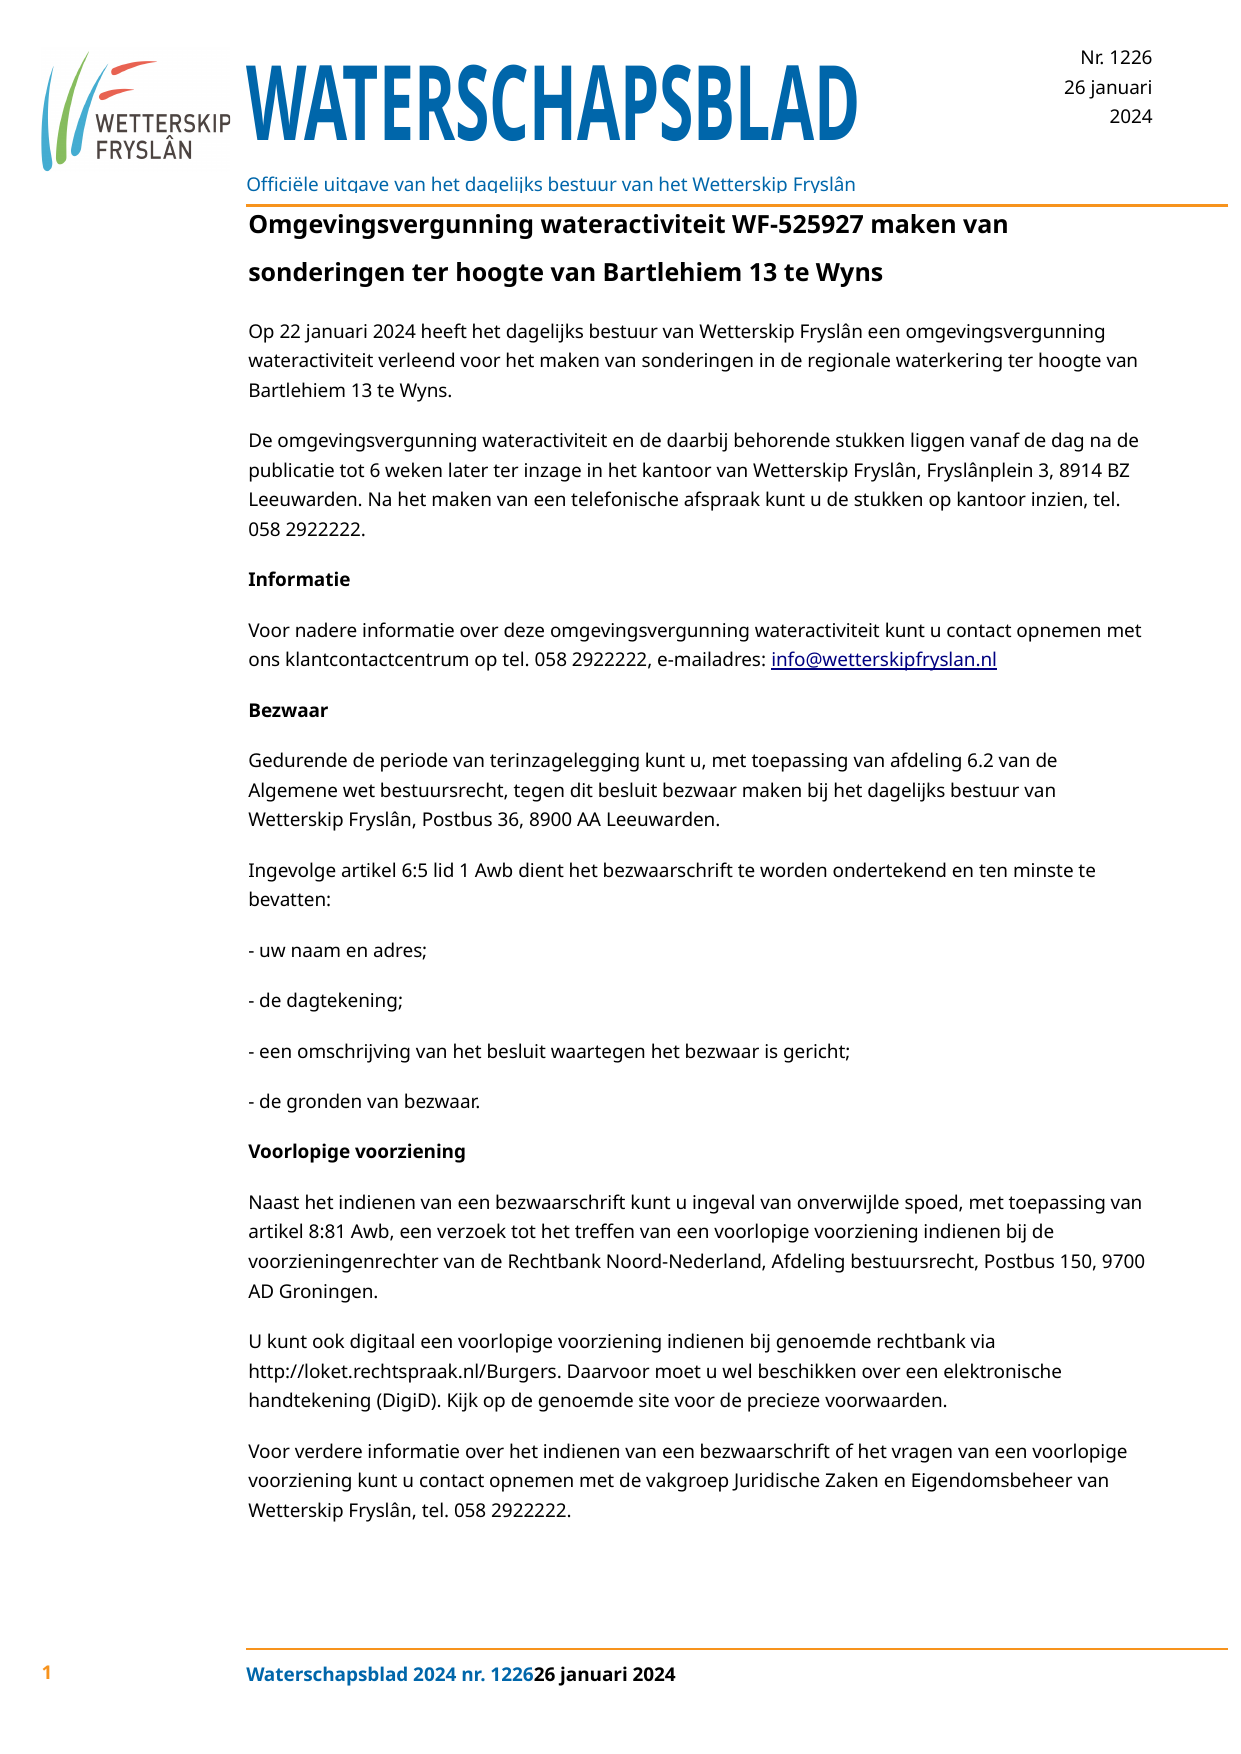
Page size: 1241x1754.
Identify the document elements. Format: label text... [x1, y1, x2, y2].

text Voor verdere informatie over het indienen van een bezwaarschrift of het vragen van een voorlopige voorziening kunt u contact opnemen met de vakgroep Juridische Zaken en Eigendomsbeheer van Wetterskip Fryslân, tel. 058 2922222. [248, 1438, 1152, 1523]
text Omgevingsvergunning wateractiviteit WF-525927 maken van sonderingen ter hoogte van Bartlehiem 13 te Wyns [248, 207, 1152, 288]
picture [41, 47, 231, 172]
text - een omschrijving van het besluit waartegen het bezwaar is gericht; [248, 1038, 1152, 1064]
text Voorlopige voorziening [248, 1139, 1152, 1164]
text - de dagtekening; [248, 987, 1152, 1013]
text Op 22 januari 2024 heeft het dagelijks bestuur van Wetterskip Fryslân een omgevingsvergunning wateractiviteit verleend voor het maken van sonderingen in de regionale waterkering ter hoogte van Bartlehiem 13 te Wyns. [248, 318, 1152, 403]
text Informatie [248, 567, 1152, 592]
text Bezwaar [248, 697, 1152, 723]
text - de gronden van bezwaar. [248, 1088, 1152, 1114]
text U kunt ook digitaal een voorlopige voorziening indienen bij genoemde rechtbank via http://loket.rechtspraak.nl/Burgers. Daarvoor moet u wel beschikken over een elektronische handtekening (DigiD). Kijk op de genoemde site voor de precieze voorwaarden. [248, 1328, 1152, 1413]
text Ingevolge artikel 6:5 lid 1 Awb dient het bezwaarschrift te worden ondertekend en ten minste te bevatten: [248, 857, 1152, 912]
text - uw naam en adres; [248, 937, 1152, 963]
text De omgevingsvergunning wateractiviteit en de daarbij behorende stukken liggen vanaf de dag na de publicatie tot 6 weken later ter inzage in het kantoor van Wetterskip Fryslân, Fryslânplein 3, 8914 BZ Leeuwarden. Na het maken van een telefonische afspraak kunt u de stukken op kantoor inzien, tel. 058 2922222. [248, 427, 1152, 542]
text Gedurende de periode van terinzagelegging kunt u, met toepassing van afdeling 6.2 van de Algemene wet bestuursrecht, tegen dit besluit bezwaar maken bij het dagelijks bestuur van Wetterskip Fryslân, Postbus 36, 8900 AA Leeuwarden. [248, 747, 1152, 832]
text Naast het indienen van een bezwaarschrift kunt u ingeval van onverwijlde spoed, met toepassing van artikel 8:81 Awb, een verzoek tot het treffen van een voorlopige voorziening indienen bij de voorzieningenrechter van de Rechtbank Noord-Nederland, Afdeling bestuursrecht, Postbus 150, 9700 AD Groningen. [248, 1189, 1152, 1304]
text Voor nadere informatie over deze omgevingsvergunning wateractiviteit kunt u contact opnemen met ons klantcontactcentrum op tel. 058 2922222, e-mailadres: info@wetterskipfryslan.nl [248, 617, 1152, 672]
